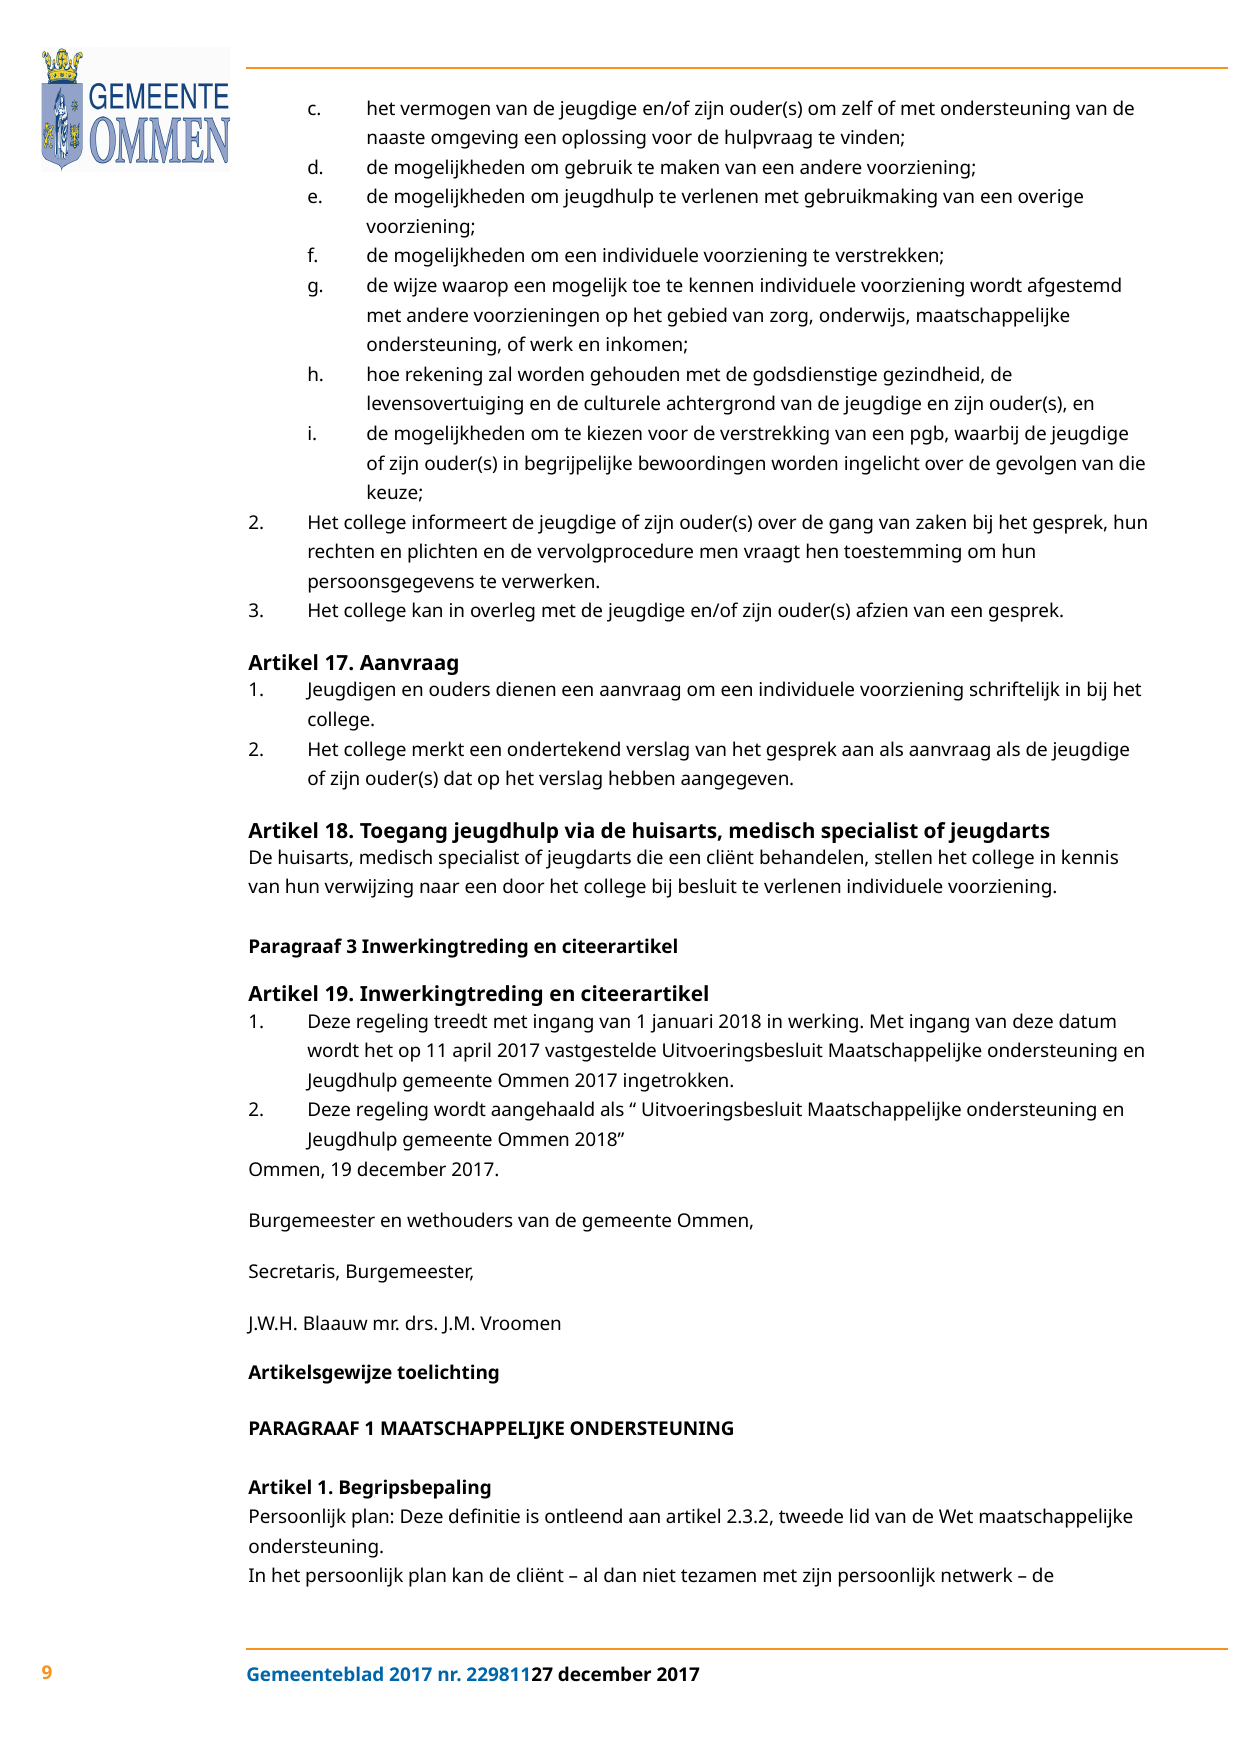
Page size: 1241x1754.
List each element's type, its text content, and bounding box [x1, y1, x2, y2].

list de mogelijkheden om te kiezen voor de verstrekking van een pgb, waarbij de jeugdige of zijn ouder(s) in begrijpelijke bewoordingen worden ingelicht over de gevolgen van die keuze; [307, 420, 1152, 505]
text In het persoonlijk plan kan de cliënt – al dan niet tezamen met zijn persoonlijk netwerk – de [248, 1563, 1152, 1588]
text Artikel 18. Toegang jeugdhulp via de huisarts, medisch specialist of jeugdarts [248, 816, 1152, 844]
text Burgemeester en wethouders van de gemeente Ommen, [248, 1207, 1152, 1233]
list Deze regeling wordt aangehaald als “ Uitvoeringsbesluit Maatschappelijke ondersteuning en Jeugdhulp gemeente Ommen 2018” [248, 1097, 1152, 1152]
list Jeugdigen en ouders dienen een aanvraag om een individuele voorziening schriftelijk in bij het college. [248, 677, 1152, 732]
picture [41, 47, 231, 172]
list de mogelijkheden om jeugdhulp te verlenen met gebruikmaking van een overige voorziening; [307, 183, 1152, 239]
list de mogelijkheden om een individuele voorziening te verstrekken; [307, 243, 1152, 268]
text Paragraaf 3 Inwerkingtreding en citeerartikel [248, 933, 1152, 959]
list de mogelijkheden om gebruik te maken van een andere voorziening; [307, 154, 1152, 180]
list hoe rekening zal worden gehouden met de godsdienstige gezindheid, de levensovertuiging en de culturele achtergrond van de jeugdige en zijn ouder(s), en [307, 361, 1152, 416]
list de wijze waarop een mogelijk toe te kennen individuele voorziening wordt afgestemd met andere voorzieningen op het gebied van zorg, onderwijs, maatschappelijke ondersteuning, of werk en inkomen; [307, 272, 1152, 357]
text Artikel 19. Inwerkingtreding en citeerartikel [248, 979, 1152, 1008]
text PARAGRAAF 1 MAATSCHAPPELIJKE ONDERSTEUNING [248, 1415, 1152, 1441]
text Artikel 17. Aanvraag [248, 648, 1152, 677]
list Het college informeert de jeugdige of zijn ouder(s) over de gang van zaken bij het gesprek, hun rechten en plichten en de vervolgprocedure men vraagt hen toestemming om hun persoonsgegevens te verwerken. [248, 509, 1152, 594]
list het vermogen van de jeugdige en/of zijn ouder(s) om zelf of met ondersteuning van de naaste omgeving een oplossing voor de hulpvraag te vinden; [307, 95, 1152, 150]
text Secretaris, Burgemeester, [248, 1259, 1152, 1284]
text Persoonlijk plan: Deze definitie is ontleend aan artikel 2.3.2, tweede lid van de Wet maatschappelijke ondersteuning. [248, 1503, 1152, 1559]
text Artikel 1. Begripsbepaling [248, 1474, 1152, 1500]
list Het college merkt een ondertekend verslag van het gesprek aan als aanvraag als de jeugdige of zijn ouder(s) dat op het verslag hebben aangegeven. [248, 736, 1152, 791]
text J.W.H. Blaauw mr. drs. J.M. Vroomen [248, 1310, 1152, 1336]
text De huisarts, medisch specialist of jeugdarts die een cliënt behandelen, stellen het college in kennis van hun verwijzing naar een door het college bij besluit te verlenen individuele voorziening. [248, 844, 1152, 899]
text Artikelsgewijze toelichting [248, 1357, 1152, 1385]
list Deze regeling treedt met ingang van 1 januari 2018 in werking. Met ingang van deze datum wordt het op 11 april 2017 vastgestelde Uitvoeringsbesluit Maatschappelijke ondersteuning en Jeugdhulp gemeente Ommen 2017 ingetrokken. [248, 1008, 1152, 1093]
text Ommen, 19 december 2017. [248, 1156, 1152, 1182]
list Het college kan in overleg met de jeugdige en/of zijn ouder(s) afzien van een gesprek. [248, 598, 1152, 623]
